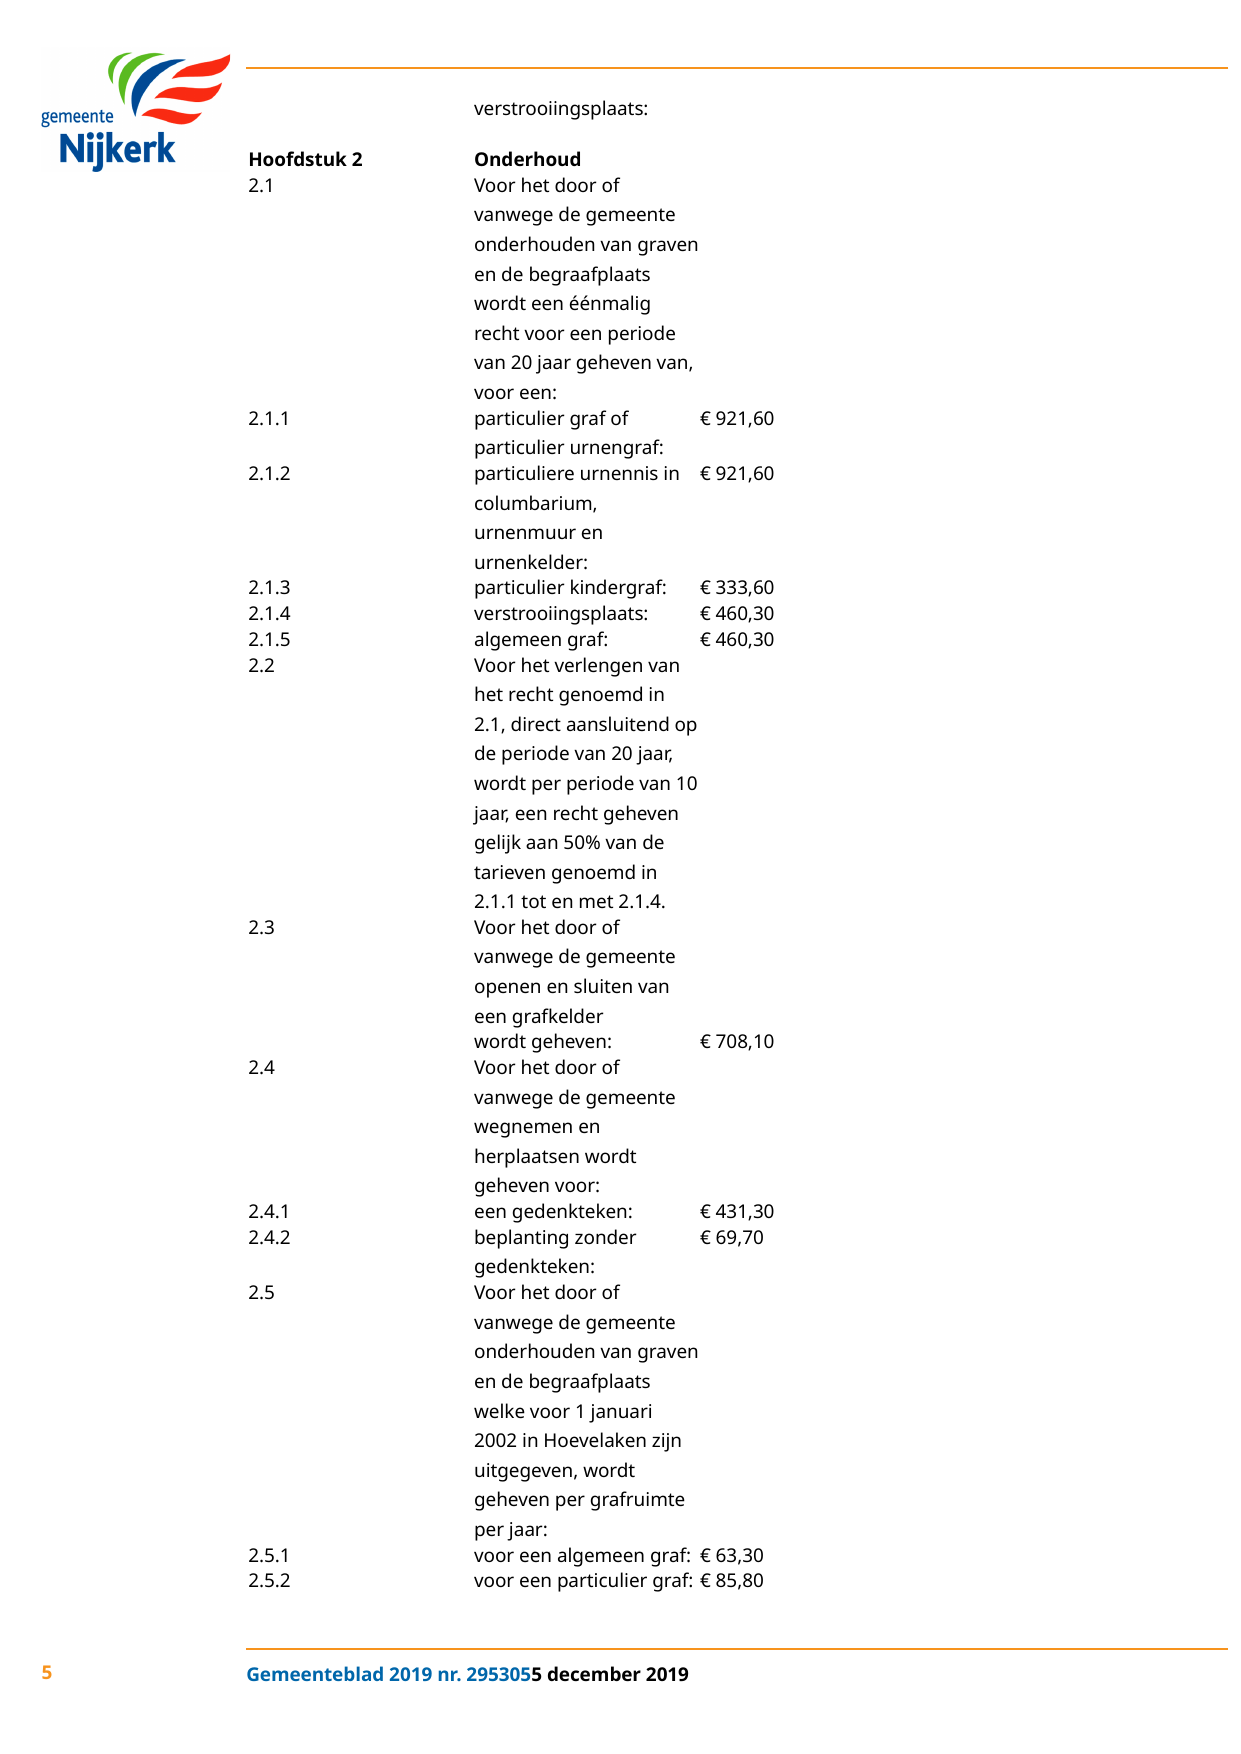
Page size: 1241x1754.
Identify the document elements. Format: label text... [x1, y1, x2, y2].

table_cell [700, 121, 926, 146]
table_cell verstrooiingsplaats: [474, 600, 700, 626]
table_cell 2.4.1 [248, 1199, 474, 1224]
table_cell Onderhoud [474, 146, 700, 172]
table_cell particulier kindergraf: [474, 575, 700, 600]
table_cell [700, 914, 926, 1029]
table_cell Voor het door of vanwege de gemeente onderhouden van graven en de begraafplaats wordt een éénmalig recht voor een periode van 20 jaar geheven van, voor een: [474, 172, 700, 405]
table_cell Hoofdstuk 2 [248, 146, 474, 172]
table_cell € 460,30 [700, 600, 926, 626]
table_cell € 63,30 [700, 1542, 926, 1568]
table_cell 2.1.3 [248, 575, 474, 600]
table_cell algemeen graf: [474, 626, 700, 652]
table_cell [700, 146, 926, 172]
table_cell € 69,70 [700, 1224, 926, 1279]
table_cell [700, 1280, 926, 1542]
table_cell € 431,30 [700, 1199, 926, 1224]
table_cell Voor het door of vanwege de gemeente wegnemen en herplaatsen wordt geheven voor: [474, 1054, 700, 1198]
table_cell Voor het door of vanwege de gemeente openen en sluiten van een grafkelder [474, 914, 700, 1029]
table_cell 2.4.2 [248, 1224, 474, 1279]
table_cell [248, 95, 474, 121]
table_cell [248, 121, 474, 146]
table_cell € 708,10 [700, 1029, 926, 1054]
table_cell 2.5.2 [248, 1568, 474, 1593]
table_cell wordt geheven: [474, 1029, 700, 1054]
table_cell 2.1.5 [248, 626, 474, 652]
table_cell 2.1 [248, 172, 474, 405]
picture [41, 47, 231, 172]
table_cell € 921,60 [700, 460, 926, 574]
table_cell [474, 121, 700, 146]
table_cell 2.4 [248, 1054, 474, 1198]
table_cell 2.5 [248, 1280, 474, 1542]
table_cell 2.2 [248, 652, 474, 914]
table_cell [248, 1029, 474, 1054]
table_cell voor een algemeen graf: [474, 1542, 700, 1568]
table_cell 2.5.1 [248, 1542, 474, 1568]
table_cell [700, 652, 926, 914]
table_cell [700, 95, 926, 121]
table_cell particuliere urnennis in columbarium, urnenmuur en urnenkelder: [474, 460, 700, 574]
table_cell een gedenkteken: [474, 1199, 700, 1224]
table_cell [700, 172, 926, 405]
table_cell 2.1.4 [248, 600, 474, 626]
table_cell € 85,80 [700, 1568, 926, 1593]
table_cell € 921,60 [700, 405, 926, 460]
table_cell 2.3 [248, 914, 474, 1029]
table_cell Voor het verlengen van het recht genoemd in 2.1, direct aansluitend op de periode van 20 jaar, wordt per periode van 10 jaar, een recht geheven gelijk aan 50% van de tarieven genoemd in 2.1.1 tot en met 2.1.4. [474, 652, 700, 914]
table_cell 2.1.1 [248, 405, 474, 460]
table_cell voor een particulier graf: [474, 1568, 700, 1593]
table_cell beplanting zonder gedenkteken: [474, 1224, 700, 1279]
table_cell [700, 1054, 926, 1198]
table_cell € 333,60 [700, 575, 926, 600]
table_cell € 460,30 [700, 626, 926, 652]
table_cell Voor het door of vanwege de gemeente onderhouden van graven en de begraafplaats welke voor 1 januari 2002 in Hoevelaken zijn uitgegeven, wordt geheven per grafruimte per jaar: [474, 1280, 700, 1542]
table_cell 2.1.2 [248, 460, 474, 574]
table_cell verstrooiingsplaats: [474, 95, 700, 121]
table_cell particulier graf of particulier urnengraf: [474, 405, 700, 460]
